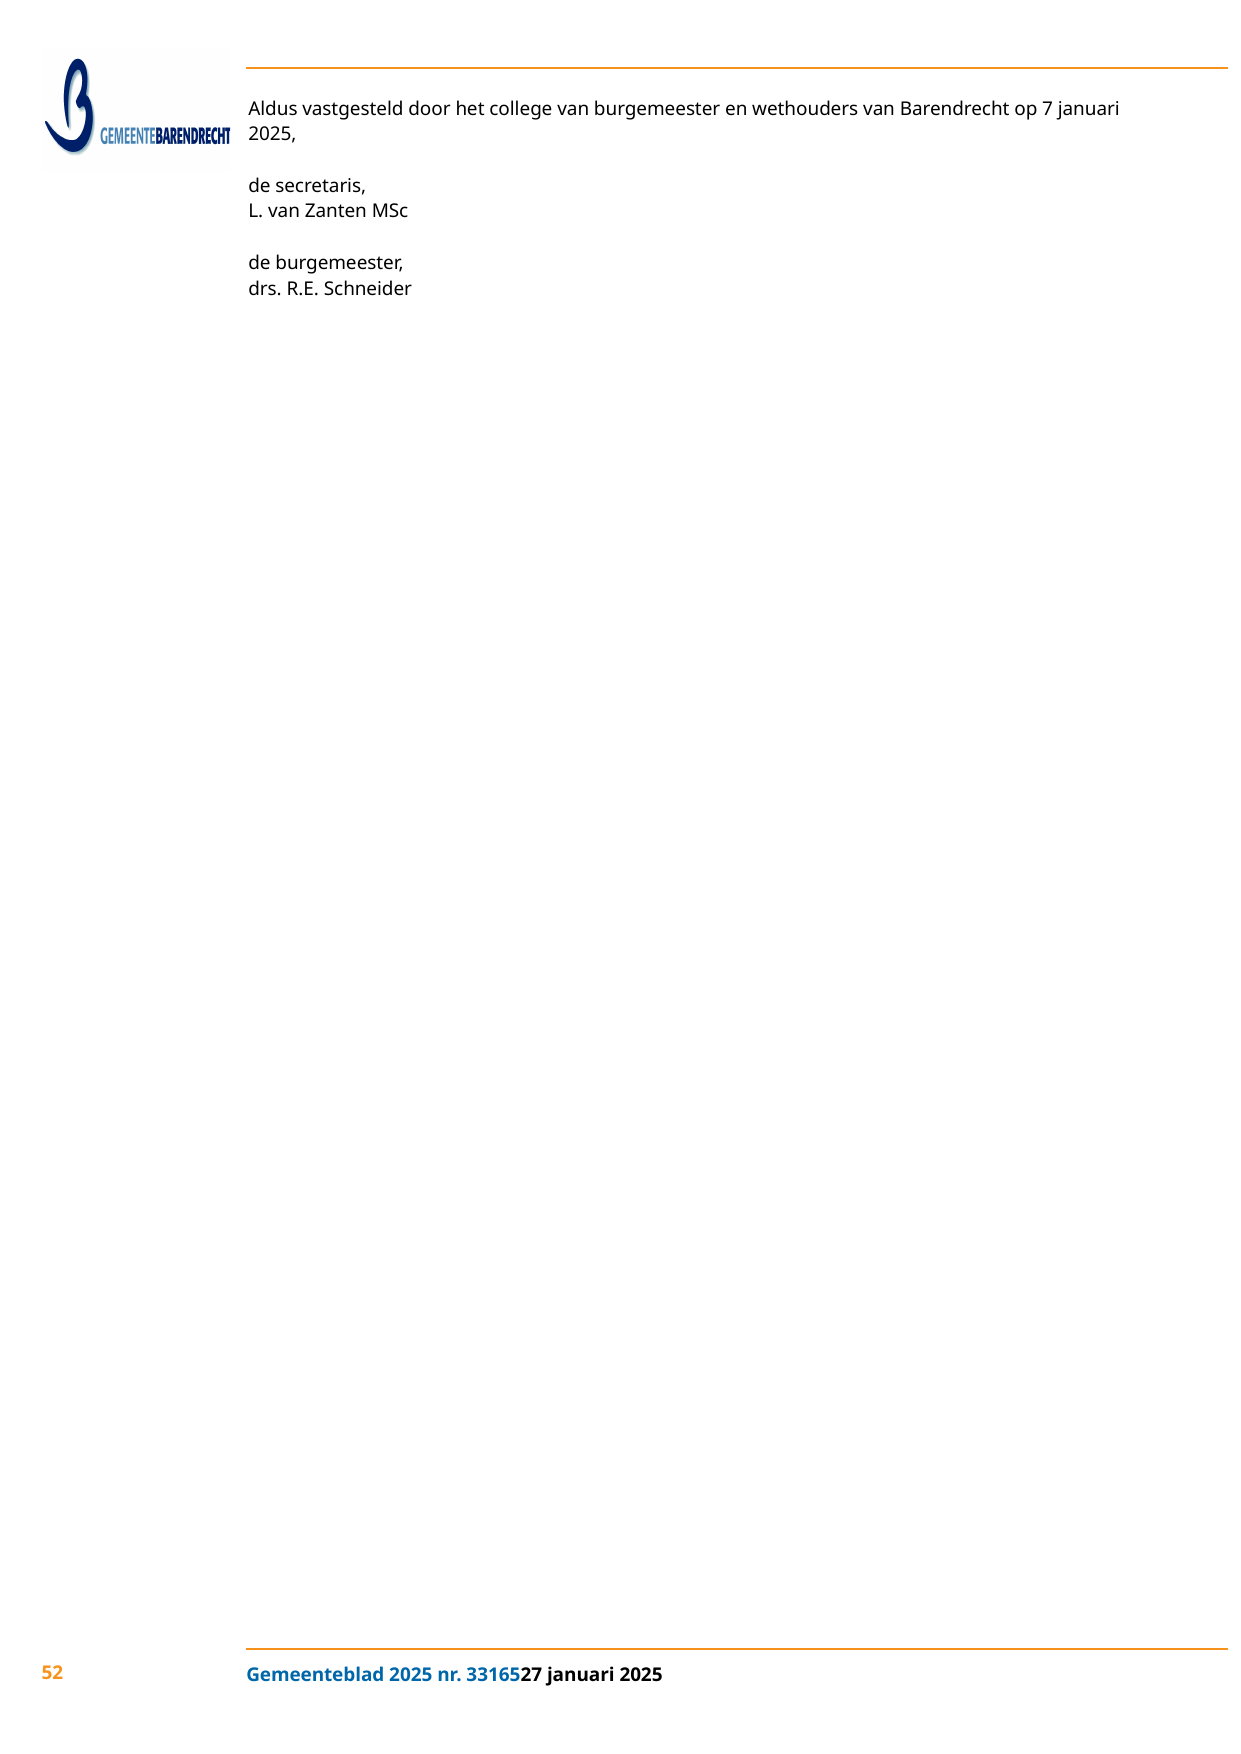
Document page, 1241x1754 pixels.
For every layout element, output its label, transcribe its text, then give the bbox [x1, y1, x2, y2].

picture [41, 47, 231, 172]
text L. van Zanten MSc [248, 198, 1152, 223]
text de secretaris, [248, 172, 1152, 198]
text Aldus vastgesteld door het college van burgemeester en wethouders van Barendrecht op 7 januari 2025, [248, 95, 1152, 146]
text de burgemeester, [248, 249, 1152, 275]
text drs. R.E. Schneider [248, 275, 1152, 301]
